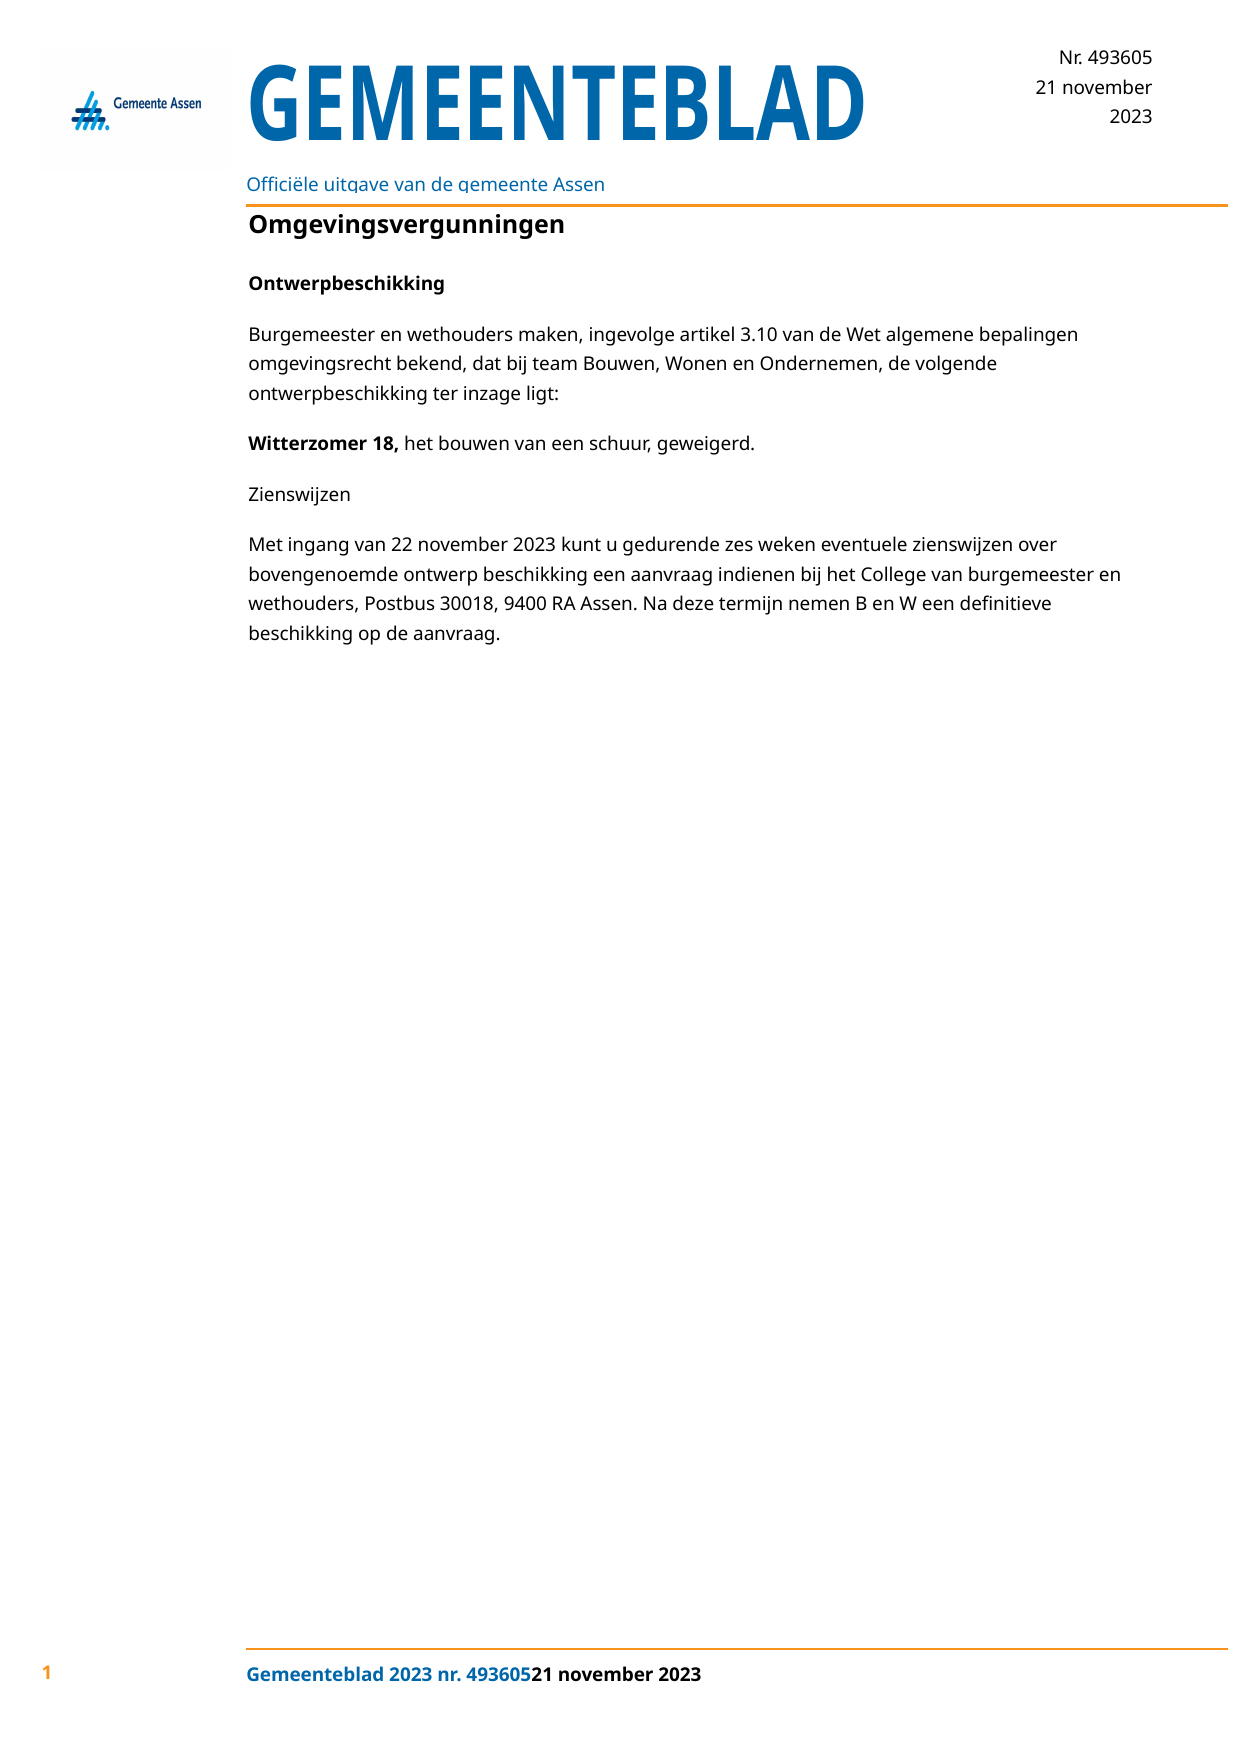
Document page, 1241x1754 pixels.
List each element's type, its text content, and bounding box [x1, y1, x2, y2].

text Met ingang van 22 november 2023 kunt u gedurende zes weken eventuele zienswijzen over bovengenoemde ontwerp beschikking een aanvraag indienen bij het College van burgemeester en wethouders, Postbus 30018, 9400 RA Assen. Na deze termijn nemen B en W een definitieve beschikking op de aanvraag. [248, 531, 1152, 646]
text Burgemeester en wethouders maken, ingevolge artikel 3.10 van de Wet algemene bepalingen omgevingsrecht bekend, dat bij team Bouwen, Wonen en Ondernemen, de volgende ontwerpbeschikking ter inzage ligt: [248, 321, 1152, 406]
text Witterzomer 18, het bouwen van een schuur, geweigerd. [248, 430, 1152, 456]
text Omgevingsvergunningen [248, 207, 1152, 241]
picture [41, 47, 231, 172]
text Ontwerpbeschikking [248, 270, 1152, 296]
text Zienswijzen [248, 481, 1152, 506]
